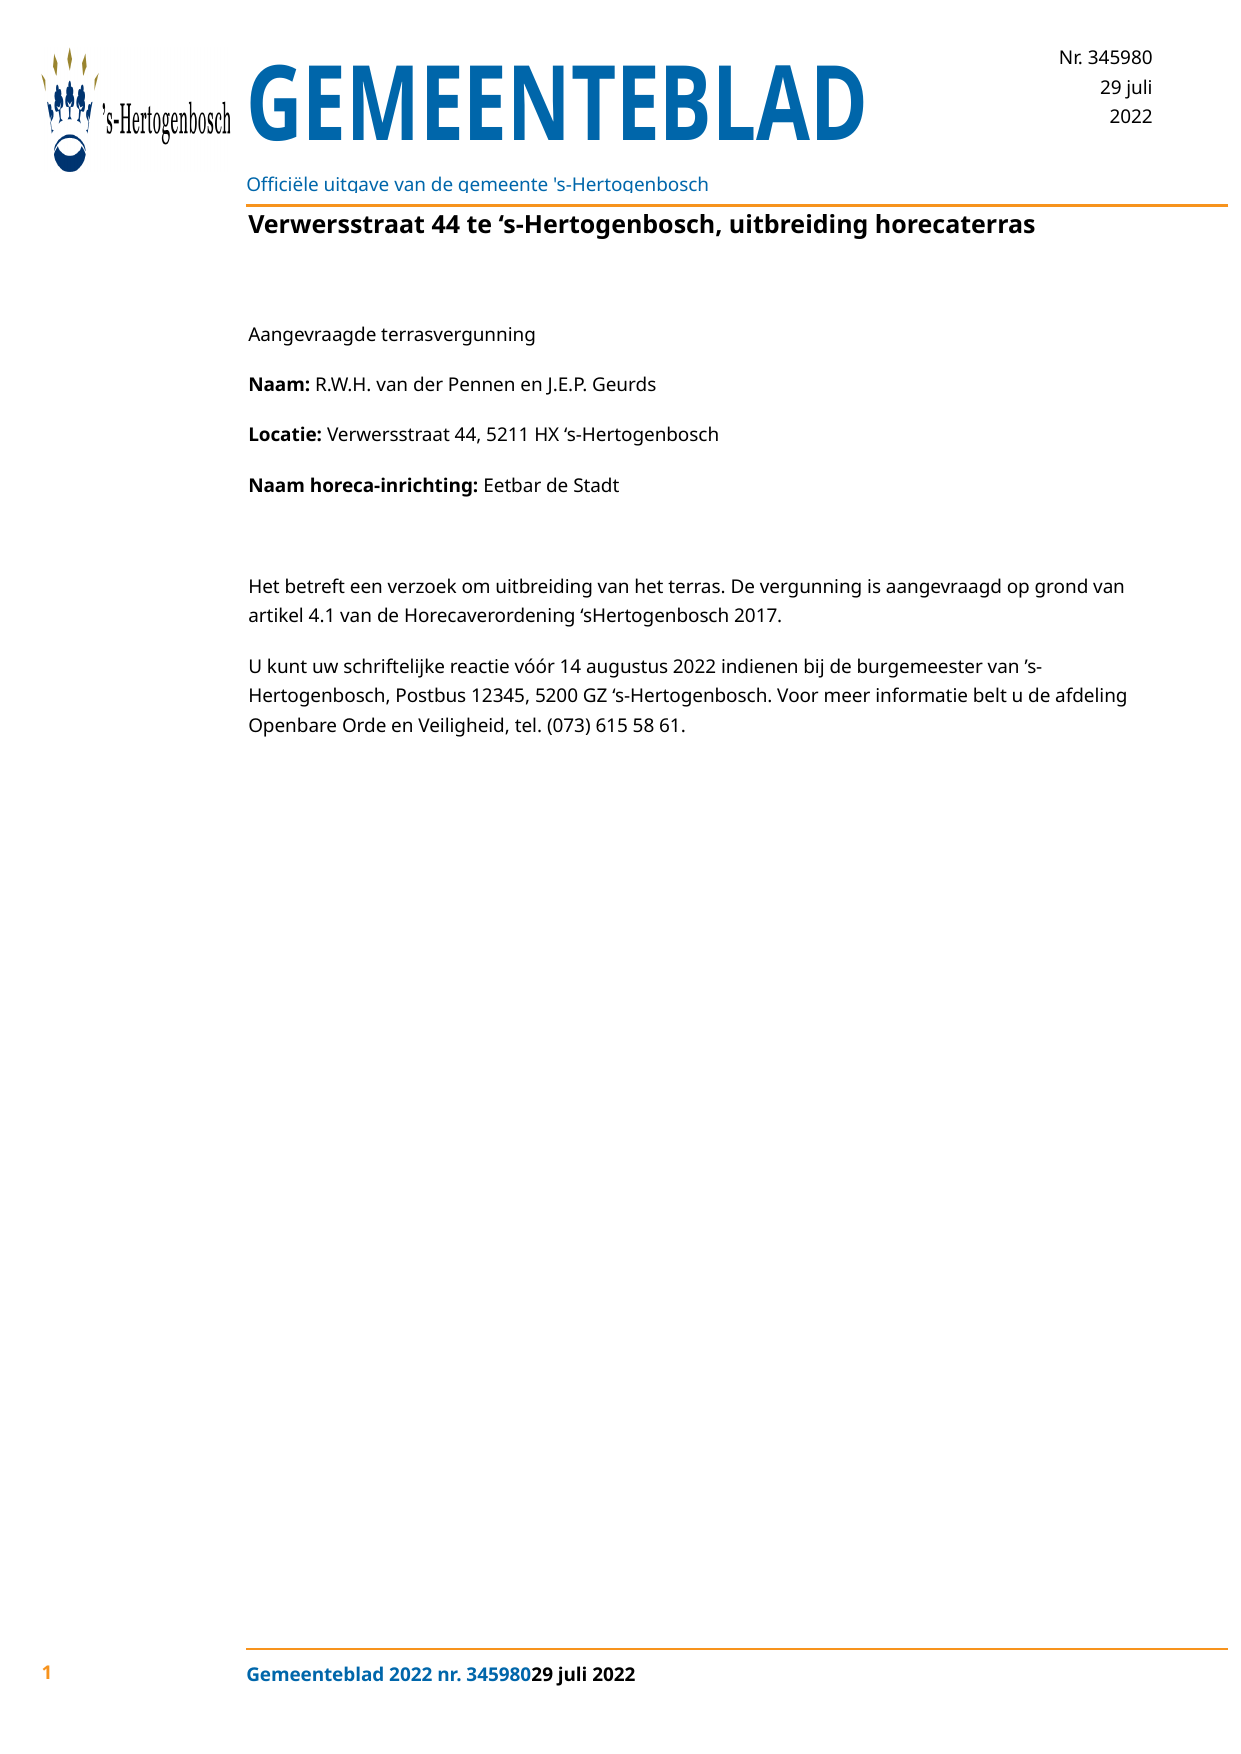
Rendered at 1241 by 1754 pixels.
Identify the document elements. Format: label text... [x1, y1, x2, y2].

text Aangevraagde terrasvergunning [248, 321, 1152, 346]
text Het betreft een verzoek om uitbreiding van het terras. De vergunning is aangevraagd op grond van artikel 4.1 van de Horecaverordening ‘sHertogenbosch 2017. [248, 573, 1152, 628]
text Naam horeca-inrichting: Eetbar de Stadt [248, 472, 1152, 498]
picture [41, 47, 231, 172]
text U kunt uw schriftelijke reactie vóór 14 augustus 2022 indienen bij de burgemeester van ’s-Hertogenbosch, Postbus 12345, 5200 GZ ‘s-Hertogenbosch. Voor meer informatie belt u de afdeling Openbare Orde en Veiligheid, tel. (073) 615 58 61. [248, 653, 1152, 738]
text Locatie: Verwersstraat 44, 5211 HX ‘s-Hertogenbosch [248, 422, 1152, 447]
text Verwersstraat 44 te ‘s-Hertogenbosch, uitbreiding horecaterras [248, 207, 1152, 241]
text Naam: R.W.H. van der Pennen en J.E.P. Geurds [248, 371, 1152, 397]
